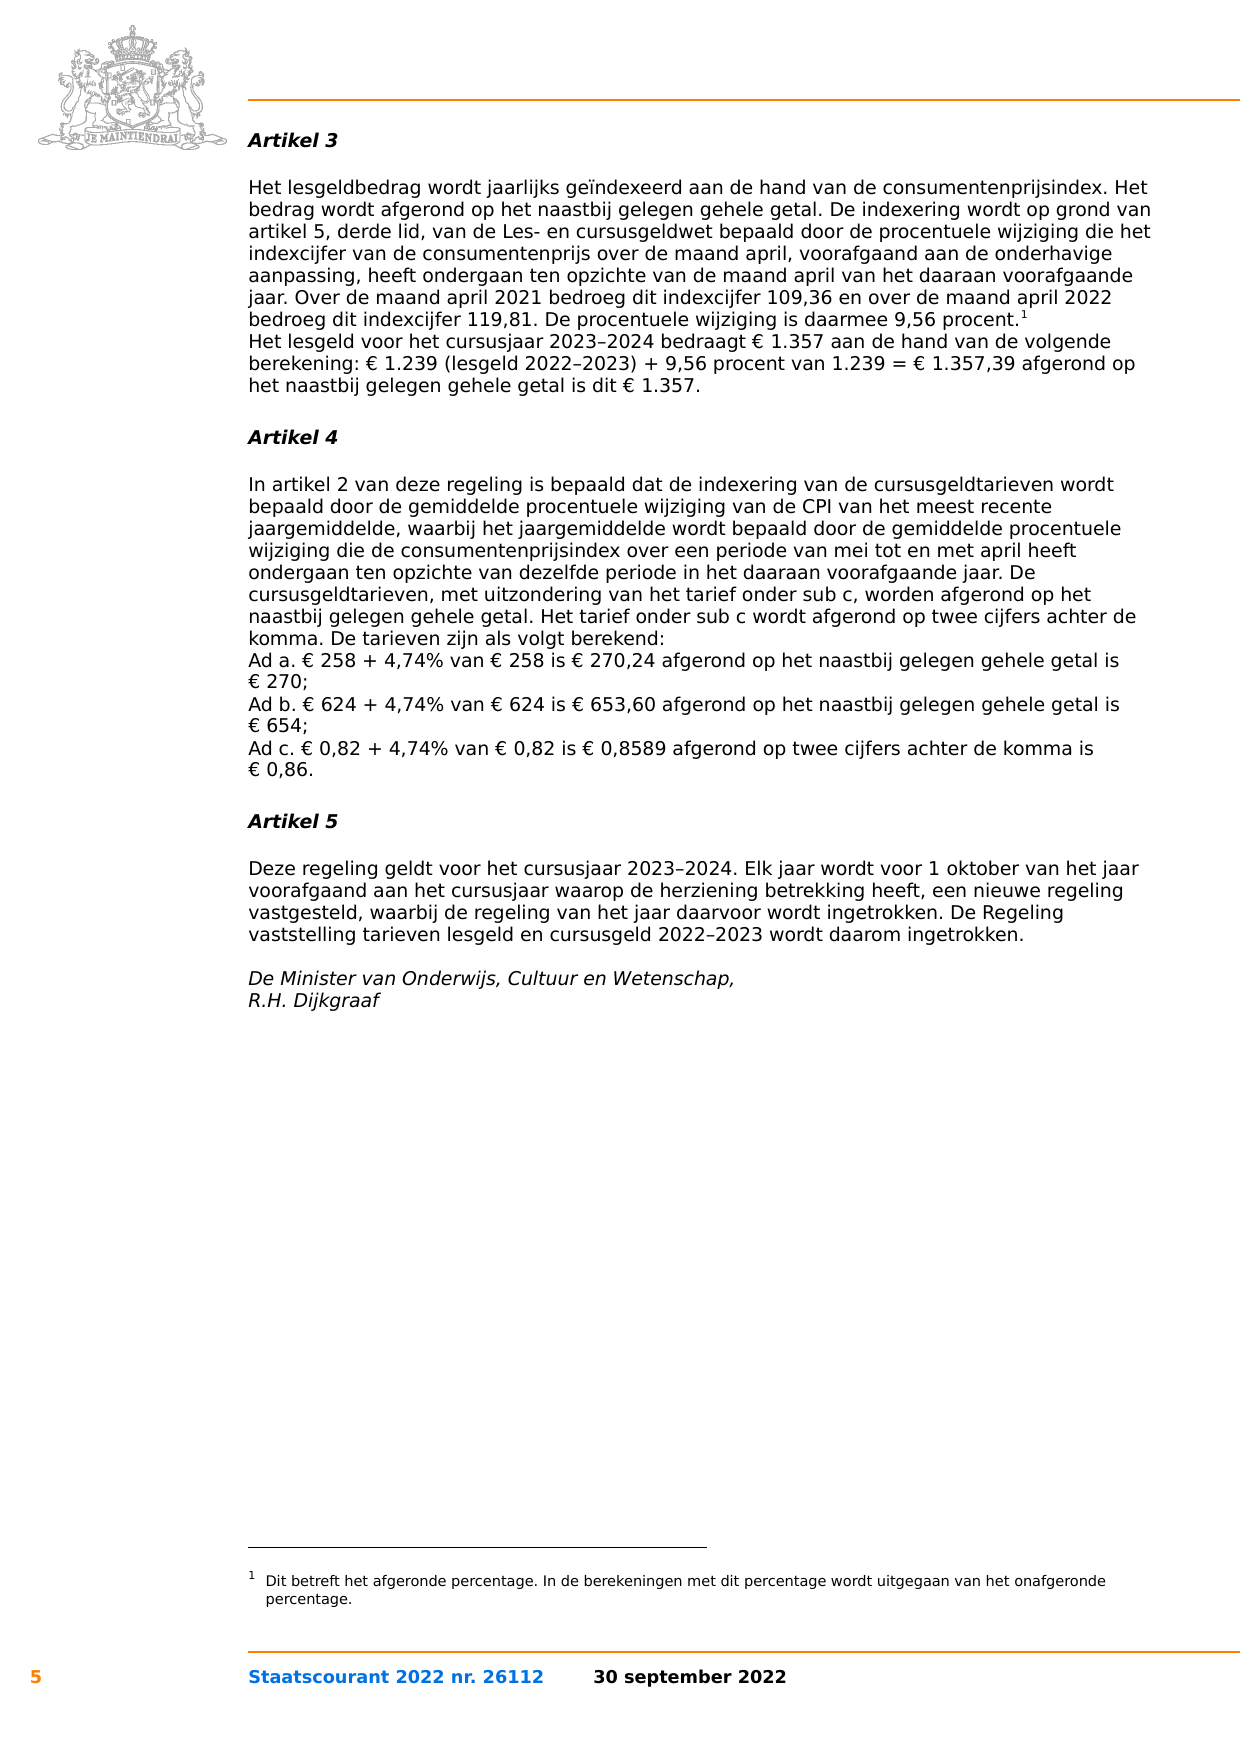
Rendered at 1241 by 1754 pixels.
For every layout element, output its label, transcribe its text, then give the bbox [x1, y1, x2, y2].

text Het lesgeld voor het cursusjaar 2023–2024 bedraagt € 1.357 aan de hand van de volgende berekening: € 1.239 (lesgeld 2022–2023) + 9,56 procent van 1.239 = € 1.357,39 afgerond op het naastbij gelegen gehele getal is dit € 1.357. [248, 331, 1163, 397]
subtitle Artikel 3 [248, 130, 1163, 152]
text Ad b. € 624 + 4,74% van € 624 is € 653,60 afgerond op het naastbij gelegen gehele getal is € 654; [248, 693, 1163, 737]
subtitle Artikel 5 [248, 811, 1163, 833]
text Deze regeling geldt voor het cursusjaar 2023–2024. Elk jaar wordt voor 1 oktober van het jaar voorafgaand aan het cursusjaar waarop de herziening betrekking heeft, een nieuwe regeling vastgesteld, waarbij de regeling van het jaar daarvoor wordt ingetrokken. De Regeling vaststelling tarieven lesgeld en cursusgeld 2022–2023 wordt daarom ingetrokken. [248, 858, 1163, 946]
text Dit betreft het afgeronde percentage. In de berekeningen met dit percentage wordt uitgegaan van het onafgeronde percentage. [248, 1569, 1163, 1608]
text In artikel 2 van deze regeling is bepaald dat de indexering van de cursusgeldtarieven wordt bepaald door de gemiddelde procentuele wijziging van de CPI van het meest recente jaargemiddelde, waarbij het jaargemiddelde wordt bepaald door de gemiddelde procentuele wijziging die de consumentenprijsindex over een periode van mei tot en met april heeft ondergaan ten opzichte van dezelfde periode in het daaraan voorafgaande jaar. De cursusgeldtarieven, met uitzondering van het tarief onder sub c, worden afgerond op het naastbij gelegen gehele getal. Het tarief onder sub c wordt afgerond op twee cijfers achter de komma. De tarieven zijn als volgt berekend: [248, 474, 1163, 649]
text De Minister van Onderwijs, Cultuur en Wetenschap, R.H. Dijkgraaf [248, 968, 1163, 1012]
subtitle Artikel 4 [248, 427, 1163, 449]
text Het lesgeldbedrag wordt jaarlijks geïndexeerd aan de hand van de consumentenprijsindex. Het bedrag wordt afgerond op het naastbij gelegen gehele getal. De indexering wordt op grond van artikel 5, derde lid, van de Les- en cursusgeldwet bepaald door de procentuele wijziging die het indexcijfer van de consumentenprijs over de maand april, voorafgaand aan de onderhavige aanpassing, heeft ondergaan ten opzichte van de maand april van het daaraan voorafgaande jaar. Over de maand april 2021 bedroeg dit indexcijfer 109,36 en over de maand april 2022 bedroeg dit indexcijfer 119,81. De procentuele wijziging is daarmee 9,56 procent. [248, 177, 1163, 331]
picture [38, 25, 227, 150]
text Ad c. € 0,82 + 4,74% van € 0,82 is € 0,8589 afgerond op twee cijfers achter de komma is € 0,86. [248, 737, 1163, 781]
text Ad a. € 258 + 4,74% van € 258 is € 270,24 afgerond op het naastbij gelegen gehele getal is € 270; [248, 649, 1163, 693]
